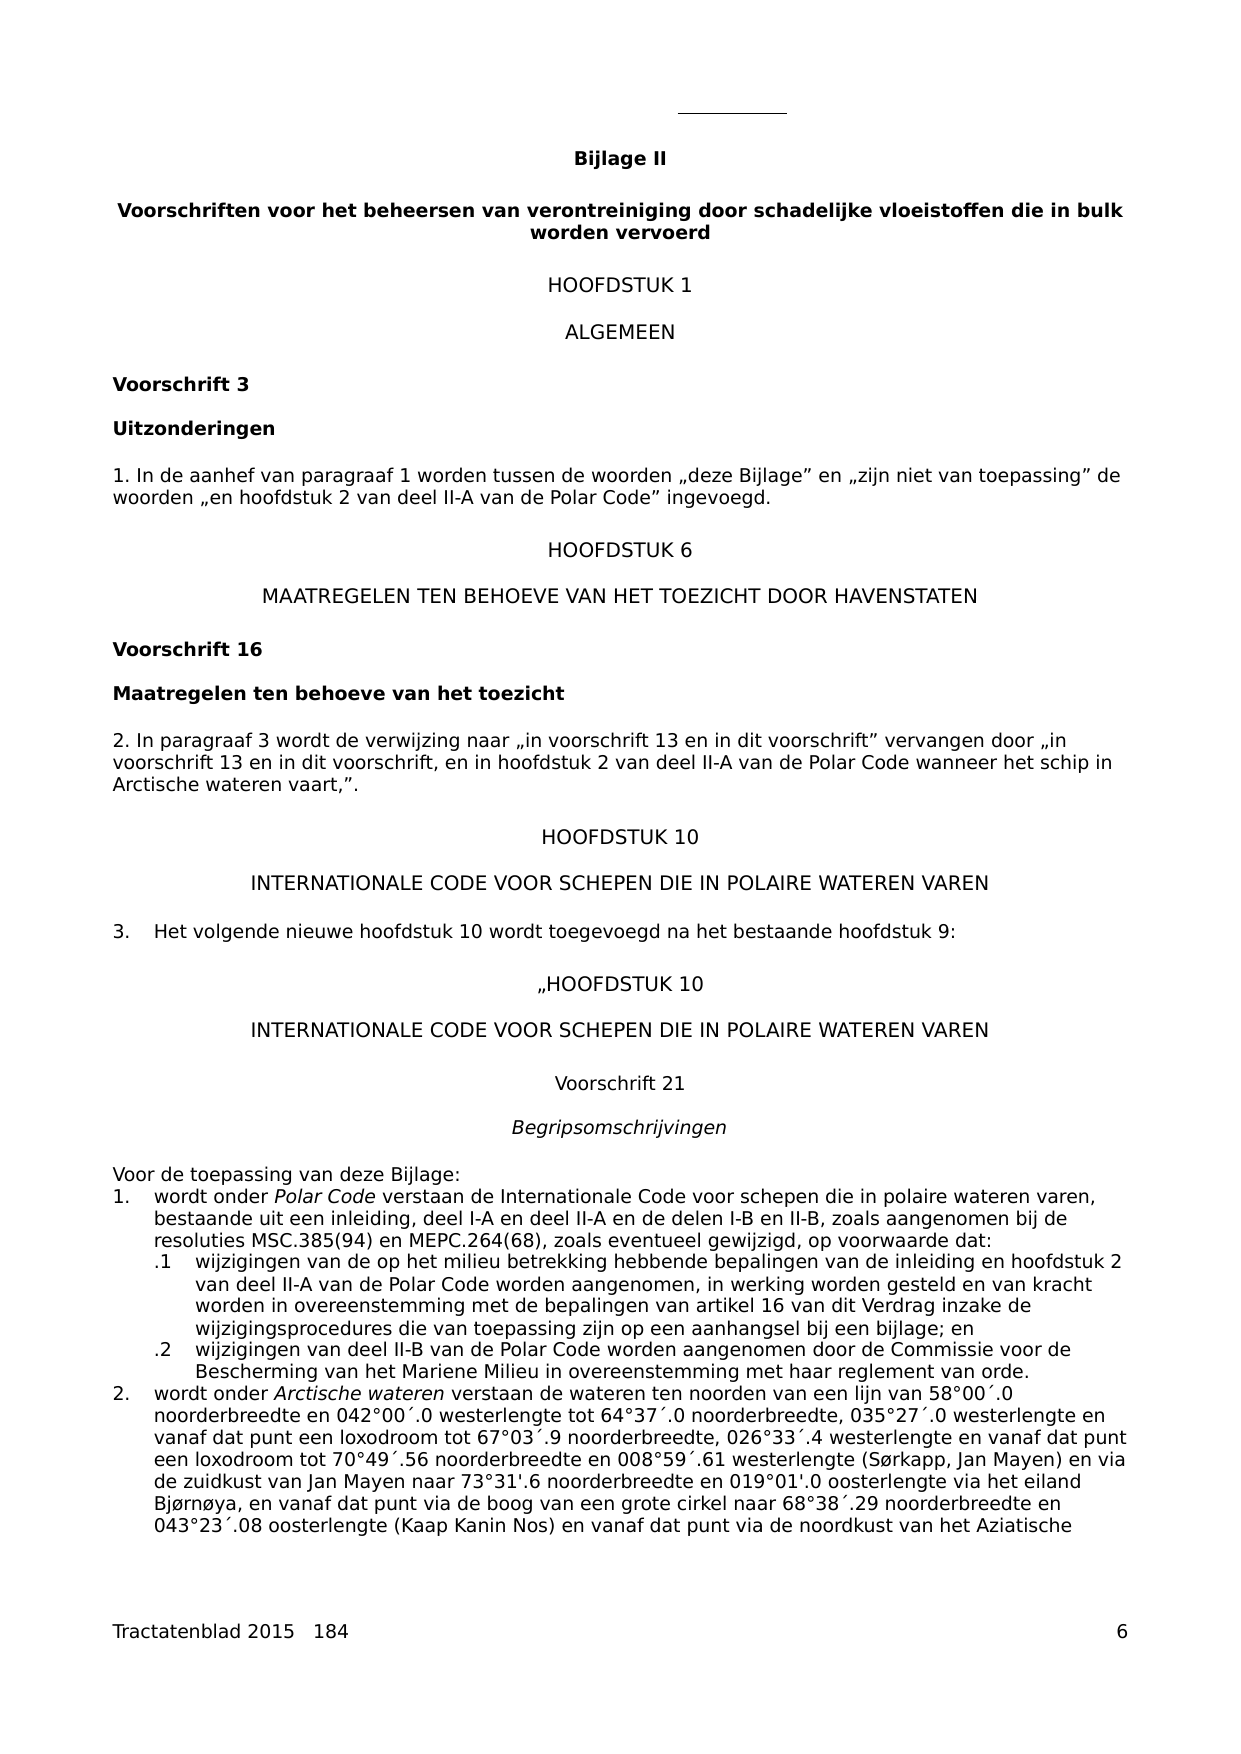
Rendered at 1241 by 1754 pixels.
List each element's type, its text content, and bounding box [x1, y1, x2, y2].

text 2. wordt onder Arctische wateren verstaan de wateren ten noorden van een lijn van 58°00΄.0 noorderbreedte en 042°00΄.0 westerlengte tot 64°37΄.0 noorderbreedte, 035°27΄.0 westerlengte en vanaf dat punt een loxodroom tot 67°03΄.9 noorderbreedte, 026°33΄.4 westerlengte en vanaf dat punt een loxodroom tot 70°49΄.56 noorderbreedte en 008°59΄.61 westerlengte (Sørkapp, Jan Mayen) en via de zuidkust van Jan Mayen naar 73°31'.6 noorderbreedte en 019°01'.0 oosterlengte via het eiland Bjørnøya, en vanaf dat punt via de boog van een grote cirkel naar 68°38΄.29 noorderbreedte en 043°23΄.08 oosterlengte (Kaap Kanin Nos) en vanaf dat punt via de noordkust van het Aziatische [112, 1383, 1128, 1537]
subtitle Bijlage II [112, 148, 1128, 170]
text Voor de toepassing van deze Bijlage: [112, 1163, 1128, 1186]
subtitle HOOFDSTUK 6 MAATREGELEN TEN BEHOEVE VAN HET TOEZICHT DOOR HAVENSTATEN [112, 539, 1128, 609]
text 1. wordt onder Polar Code verstaan de Internationale Code voor schepen die in polaire wateren varen, bestaande uit een inleiding, deel I-A en deel II-A en de delen I-B en II-B, zoals aangenomen bij de resoluties MSC.385(94) en MEPC.264(68), zoals eventueel gewijzigd, op voorwaarde dat: [112, 1186, 1128, 1251]
subtitle HOOFDSTUK 1 ALGEMEEN [112, 274, 1128, 344]
subtitle Voorschrift 21 Begripsomschrijvingen [112, 1073, 1128, 1138]
text .2 wijzigingen van deel II-B van de Polar Code worden aangenomen door de Commissie voor de Bescherming van het Mariene Milieu in overeenstemming met haar reglement van orde. [153, 1339, 1128, 1383]
text 3. Het volgende nieuwe hoofdstuk 10 wordt toegevoegd na het bestaande hoofdstuk 9: [112, 921, 1128, 943]
text 2. In paragraaf 3 wordt de verwijzing naar „in voorschrift 13 en in dit voorschrift” vervangen door „in voorschrift 13 en in dit voorschrift, en in hoofdstuk 2 van deel II-A van de Polar Code wanneer het schip in Arctische wateren vaart,”. [112, 730, 1128, 796]
text .1 wijzigingen van de op het milieu betrekking hebbende bepalingen van de inleiding en hoofdstuk 2 van deel II-A van de Polar Code worden aangenomen, in werking worden gesteld en van kracht worden in overeenstemming met de bepalingen van artikel 16 van dit Verdrag inzake de wijzigingsprocedures die van toepassing zijn op een aanhangsel bij een bijlage; en [153, 1251, 1128, 1339]
subtitle Voorschriften voor het beheersen van verontreiniging door schadelijke vloeistoffen die in bulk worden vervoerd [112, 200, 1128, 244]
subtitle HOOFDSTUK 10 INTERNATIONALE CODE VOOR SCHEPEN DIE IN POLAIRE WATEREN VAREN [112, 826, 1128, 896]
subtitle „HOOFDSTUK 10 INTERNATIONALE CODE VOOR SCHEPEN DIE IN POLAIRE WATEREN VAREN [112, 973, 1128, 1043]
subtitle Voorschrift 16 Maatregelen ten behoeve van het toezicht [112, 639, 1128, 705]
subtitle Voorschrift 3 Uitzonderingen [112, 374, 1128, 440]
text 1. In de aanhef van paragraaf 1 worden tussen de woorden „deze Bijlage” en „zijn niet van toepassing” de woorden „en hoofdstuk 2 van deel II-A van de Polar Code” ingevoegd. [112, 465, 1128, 509]
